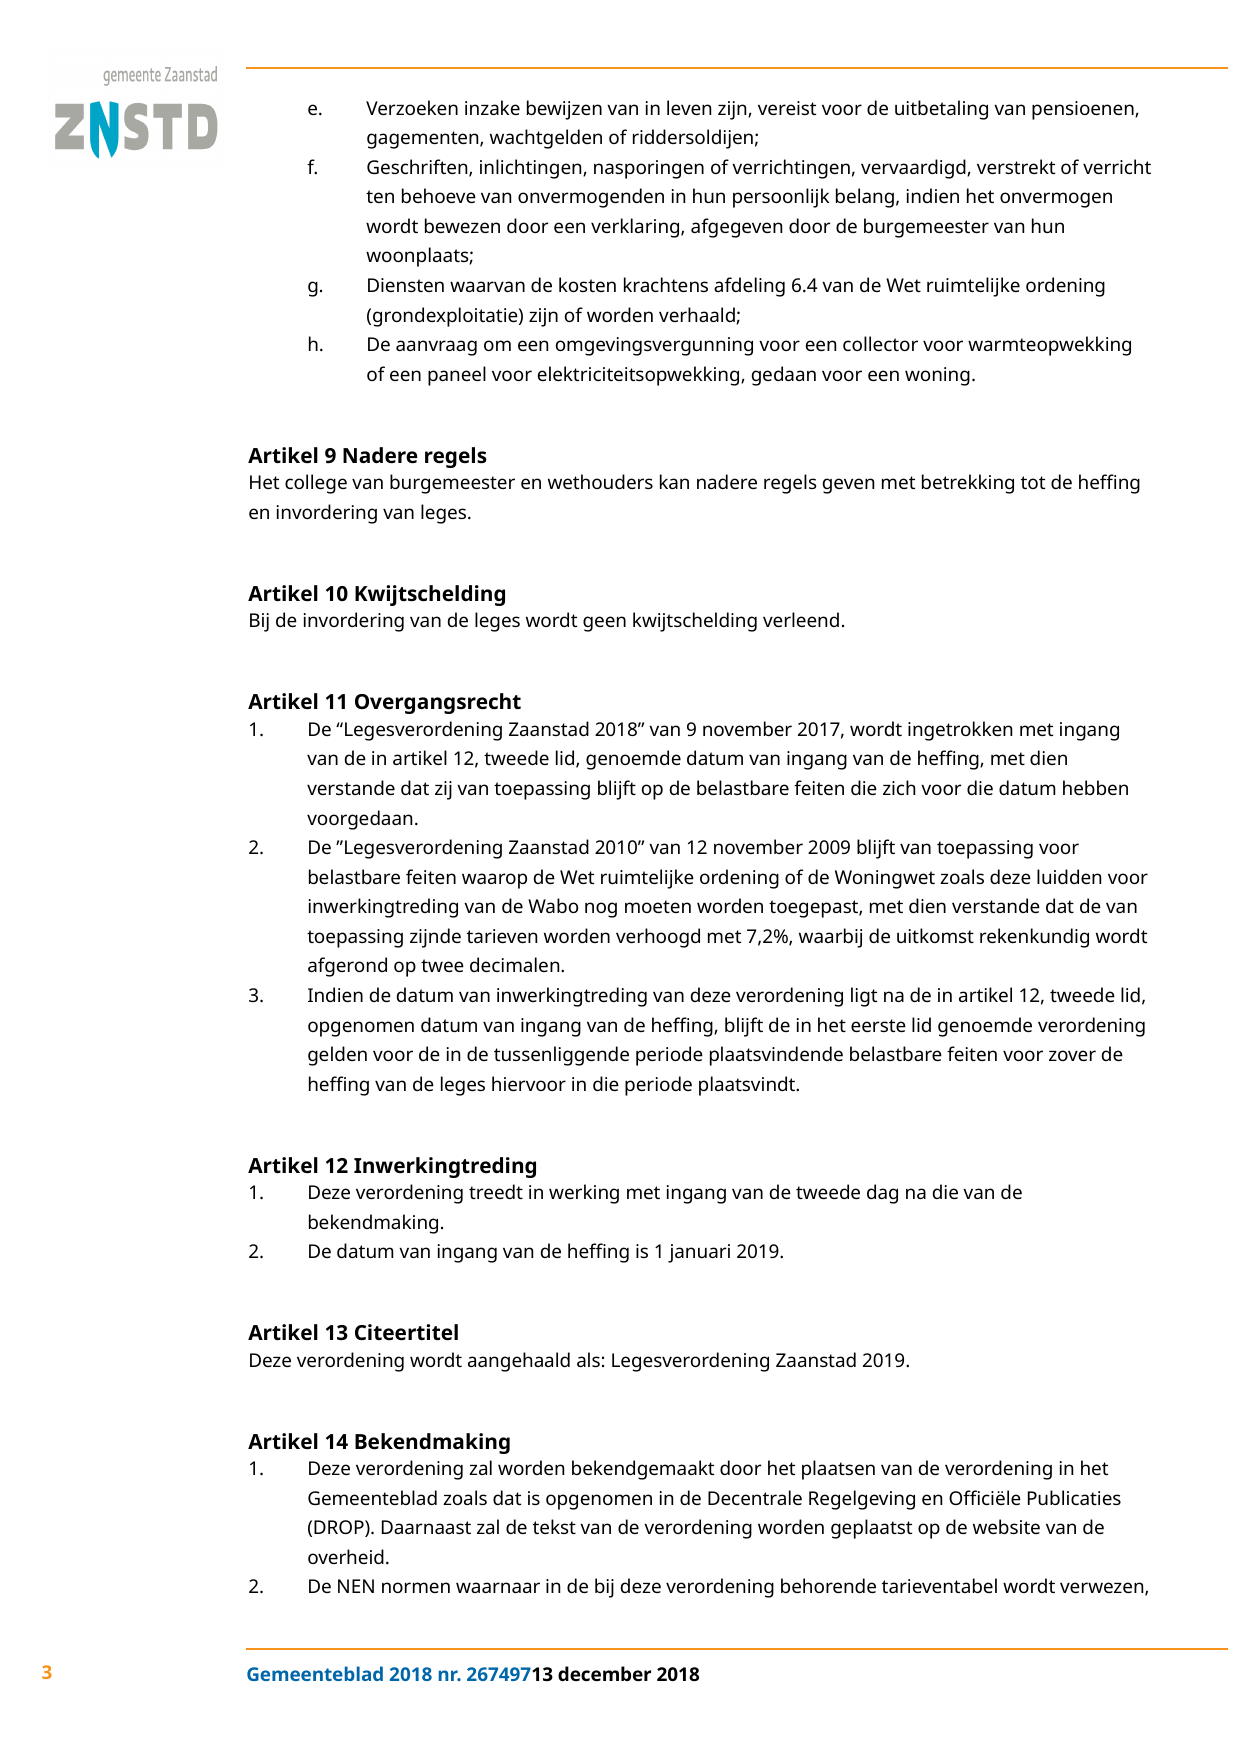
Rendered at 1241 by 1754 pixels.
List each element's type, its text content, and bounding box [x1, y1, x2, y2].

list Verzoeken inzake bewijzen van in leven zijn, vereist voor de uitbetaling van pensioenen, gagementen, wachtgelden of riddersoldijen; [307, 95, 1152, 150]
text Artikel 14 Bekendmaking [248, 1427, 1152, 1455]
list Diensten waarvan de kosten krachtens afdeling 6.4 van de Wet ruimtelijke ordening (grondexploitatie) zijn of worden verhaald; [307, 272, 1152, 328]
text Het college van burgemeester en wethouders kan nadere regels geven met betrekking tot de heffing en invordering van leges. [248, 469, 1152, 525]
text Bij de invordering van de leges wordt geen kwijtschelding verleend. [248, 607, 1152, 633]
text Artikel 10 Kwijtschelding [248, 579, 1152, 607]
list De aanvraag om een omgevingsvergunning voor een collector voor warmteopwekking of een paneel voor elektriciteitsopwekking, gedaan voor een woning. [307, 331, 1152, 387]
list De “Legesverordening Zaanstad 2018” van 9 november 2017, wordt ingetrokken met ingang van de in artikel 12, tweede lid, genoemde datum van ingang van de heffing, met dien verstande dat zij van toepassing blijft op de belastbare feiten die zich voor die datum hebben voorgedaan. [248, 716, 1152, 830]
list Geschriften, inlichtingen, nasporingen of verrichtingen, vervaardigd, verstrekt of verricht ten behoeve van onvermogenden in hun persoonlijk belang, indien het onvermogen wordt bewezen door een verklaring, afgegeven door de burgemeester van hun woonplaats; [307, 154, 1152, 268]
list Indien de datum van inwerkingtreding van deze verordening ligt na de in artikel 12, tweede lid, opgenomen datum van ingang van de heffing, blijft de in het eerste lid genoemde verordening gelden voor de in de tussenliggende periode plaatsvindende belastbare feiten voor zover de heffing van de leges hiervoor in die periode plaatsvindt. [248, 982, 1152, 1097]
list Deze verordening zal worden bekendgemaakt door het plaatsen van de verordening in het Gemeenteblad zoals dat is opgenomen in de Decentrale Regelgeving en Officiële Publicaties (DROP). Daarnaast zal de tekst van de verordening worden geplaatst op de website van de overheid. [248, 1455, 1152, 1570]
list De datum van ingang van de heffing is 1 januari 2019. [248, 1238, 1152, 1264]
list De NEN normen waarnaar in de bij deze verordening behorende tarieventabel wordt verwezen, [248, 1574, 1152, 1599]
text Artikel 12 Inwerkingtreding [248, 1151, 1152, 1179]
text Artikel 13 Citeertitel [248, 1318, 1152, 1347]
list Deze verordening treedt in werking met ingang van de tweede dag na die van de bekendmaking. [248, 1179, 1152, 1235]
text Artikel 11 Overgangsrecht [248, 687, 1152, 716]
list De ”Legesverordening Zaanstad 2010” van 12 november 2009 blijft van toepassing voor belastbare feiten waarop de Wet ruimtelijke ordening of de Woningwet zoals deze luidden voor inwerkingtreding van de Wabo nog moeten worden toegepast, met dien verstande dat de van toepassing zijnde tarieven worden verhoogd met 7,2%, waarbij de uitkomst rekenkundig wordt afgerond op twee decimalen. [248, 834, 1152, 978]
text Artikel 9 Nadere regels [248, 441, 1152, 469]
picture [41, 47, 231, 172]
text Deze verordening wordt aangehaald als: Legesverordening Zaanstad 2019. [248, 1347, 1152, 1373]
